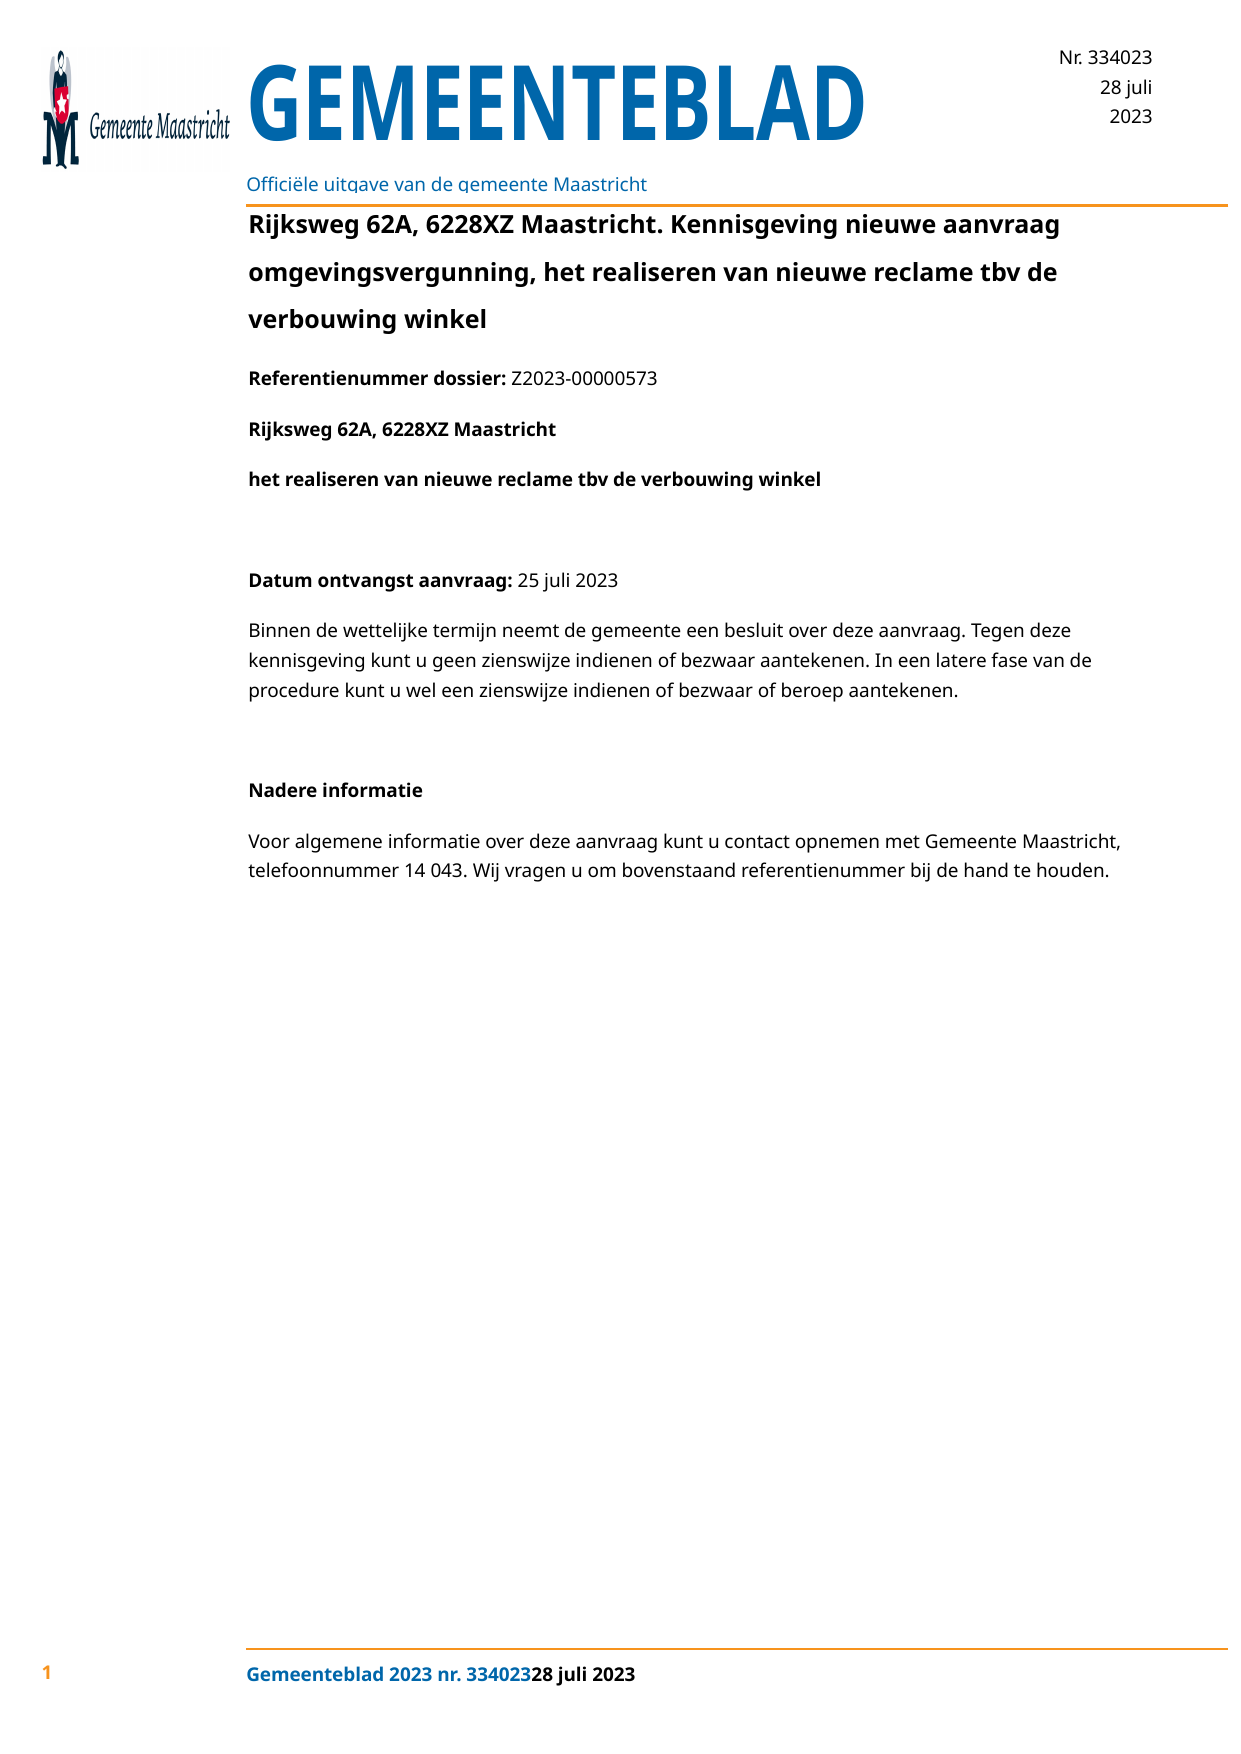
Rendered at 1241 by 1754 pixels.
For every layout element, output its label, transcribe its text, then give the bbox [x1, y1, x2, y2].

text Rijksweg 62A, 6228XZ Maastricht. Kennisgeving nieuwe aanvraag omgevingsvergunning, het realiseren van nieuwe reclame tbv de verbouwing winkel [248, 207, 1152, 336]
text Datum ontvangst aanvraag: 25 juli 2023 [248, 567, 1152, 593]
text Binnen de wettelijke termijn neemt de gemeente een besluit over deze aanvraag. Tegen deze kennisgeving kunt u geen zienswijze indienen of bezwaar aantekenen. In een latere fase van de procedure kunt u wel een zienswijze indienen of bezwaar of beroep aantekenen. [248, 618, 1152, 702]
text Nadere informatie [248, 778, 1152, 803]
text het realiseren van nieuwe reclame tbv de verbouwing winkel [248, 466, 1152, 492]
text Voor algemene informatie over deze aanvraag kunt u contact opnemen met Gemeente Maastricht, telefoonnummer 14 043. Wij vragen u om bovenstaand referentienummer bij de hand te houden. [248, 828, 1152, 883]
text Referentienummer dossier: Z2023-00000573 [248, 366, 1152, 391]
text Rijksweg 62A, 6228XZ Maastricht [248, 416, 1152, 442]
picture [41, 47, 231, 172]
